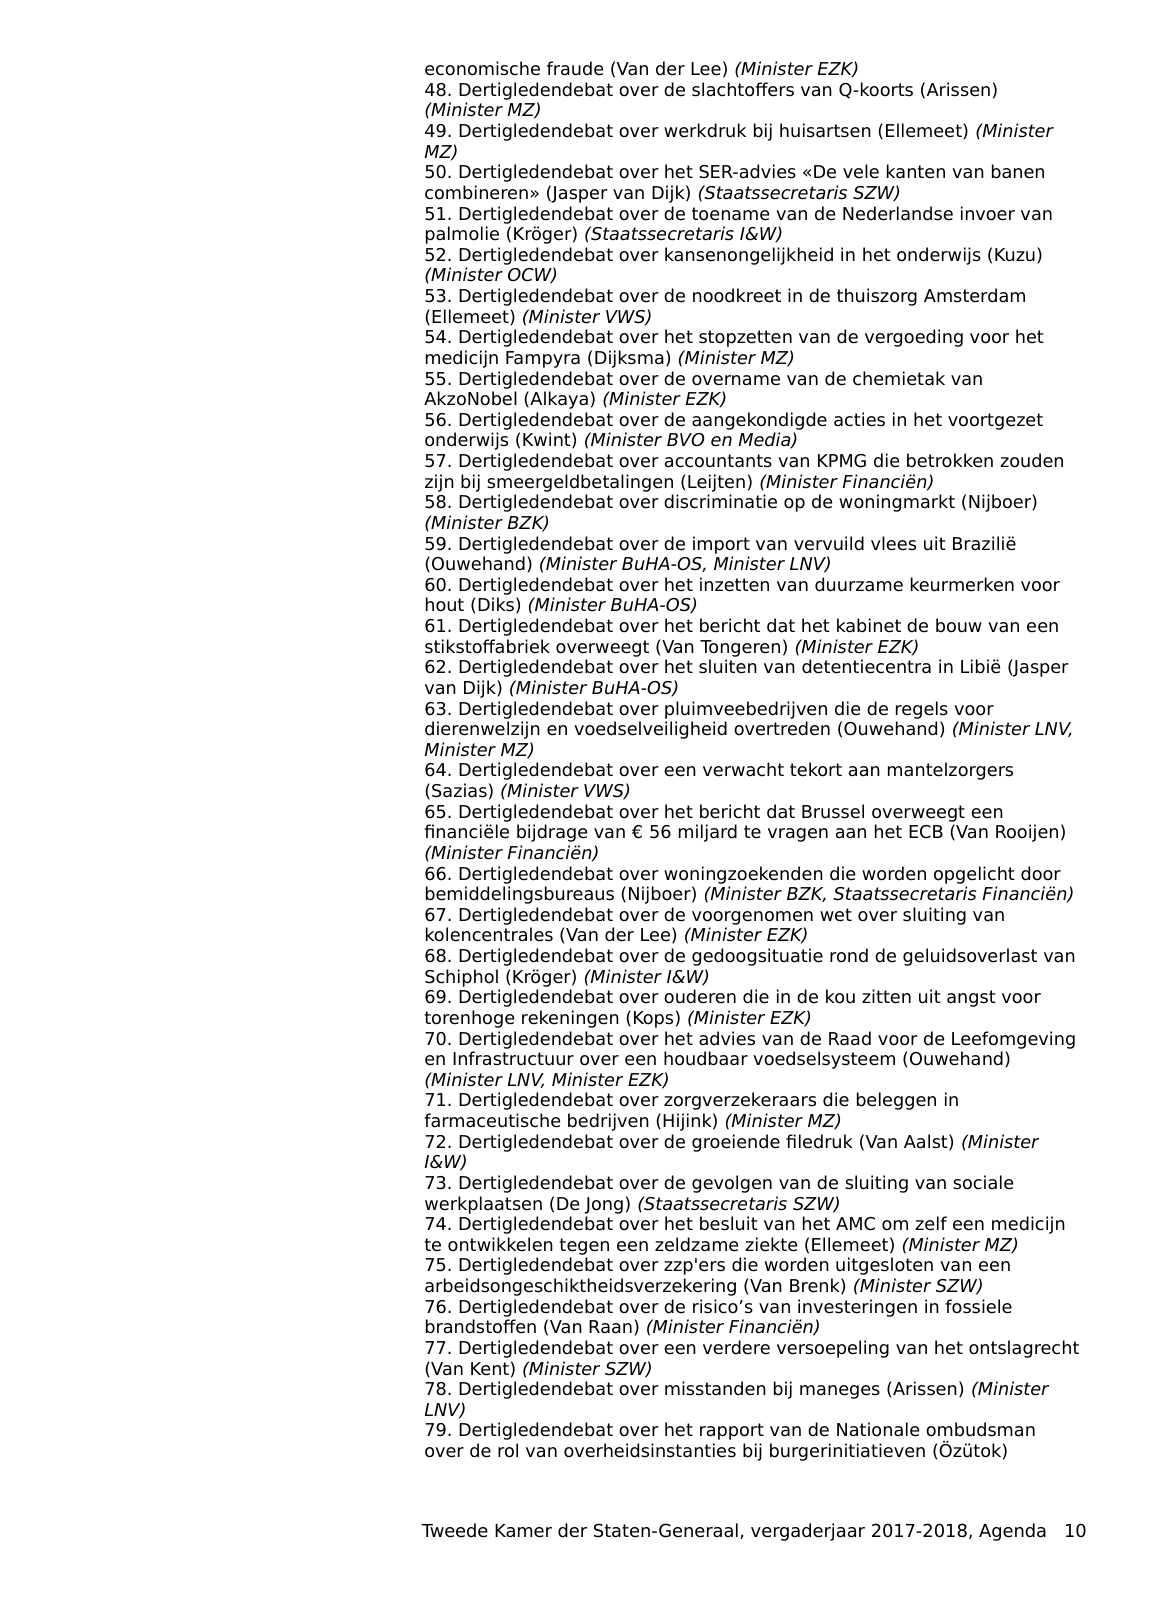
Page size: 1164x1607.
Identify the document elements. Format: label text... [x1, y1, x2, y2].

table_cell [401, 802, 418, 863]
table_cell [401, 1338, 418, 1379]
table_cell [77, 327, 401, 368]
table_cell 52. Dertigledendebat over kansenongelijkheid in het onderwijs (Kuzu) (Minister OCW) [418, 245, 1087, 286]
table_cell [401, 410, 418, 451]
table_cell 75. Dertigledendebat over zzp'ers die worden uitgesloten van een arbeidsongeschiktheidsverzekering (Van Brenk) (Minister SZW) [418, 1255, 1087, 1297]
table_cell [401, 616, 418, 657]
table_cell [401, 1255, 418, 1297]
table_cell 61. Dertigledendebat over het bericht dat het kabinet de bouw van een stikstoffabriek overweegt (Van Tongeren) (Minister EZK) [418, 616, 1087, 657]
table_cell [77, 162, 401, 203]
table_cell 69. Dertigledendebat over ouderen die in de kou zitten uit angst voor torenhoge rekeningen (Kops) (Minister EZK) [418, 987, 1087, 1028]
table_cell 48. Dertigledendebat over de slachtoffers van Q-koorts (Arissen) (Minister MZ) [418, 80, 1087, 121]
table_cell [401, 121, 418, 162]
table_cell [77, 1297, 401, 1338]
table_cell [77, 204, 401, 245]
table_cell [77, 1214, 401, 1255]
table_cell [401, 1029, 418, 1090]
table_cell [401, 162, 418, 203]
table_cell [77, 1029, 401, 1090]
table_cell 73. Dertigledendebat over de gevolgen van de sluiting van sociale werkplaatsen (De Jong) (Staatssecretaris SZW) [418, 1173, 1087, 1214]
table_cell [401, 1132, 418, 1173]
table_cell 62. Dertigledendebat over het sluiten van detentiecentra in Libië (Jasper van Dijk) (Minister BuHA-OS) [418, 657, 1087, 698]
table_cell [401, 905, 418, 946]
table_cell [401, 59, 418, 80]
table_cell [77, 760, 401, 802]
table_cell 79. Dertigledendebat over het rapport van de Nationale ombudsman over de rol van overheidsinstanties bij burgerinitiatieven (Özütok) [418, 1420, 1087, 1462]
table_cell 50. Dertigledendebat over het SER-advies «De vele kanten van banen combineren» (Jasper van Dijk) (Staatssecretaris SZW) [418, 162, 1087, 203]
table_cell 72. Dertigledendebat over de groeiende filedruk (Van Aalst) (Minister I&W) [418, 1132, 1087, 1173]
table_cell [401, 1379, 418, 1420]
table_cell 78. Dertigledendebat over misstanden bij maneges (Arissen) (Minister LNV) [418, 1379, 1087, 1420]
table_cell [401, 534, 418, 575]
table_cell 56. Dertigledendebat over de aangekondigde acties in het voortgezet onderwijs (Kwint) (Minister BVO en Media) [418, 410, 1087, 451]
table_cell 64. Dertigledendebat over een verwacht tekort aan mantelzorgers (Sazias) (Minister VWS) [418, 760, 1087, 802]
table_cell [77, 1379, 401, 1420]
table_cell [77, 946, 401, 987]
table_cell 58. Dertigledendebat over discriminatie op de woningmarkt (Nijboer) (Minister BZK) [418, 492, 1087, 533]
table_cell 70. Dertigledendebat over het advies van de Raad voor de Leefomgeving en Infrastructuur over een houdbaar voedselsysteem (Ouwehand) (Minister LNV, Minister EZK) [418, 1029, 1087, 1090]
table_cell [77, 657, 401, 698]
table_cell [401, 1090, 418, 1132]
table_cell 57. Dertigledendebat over accountants van KPMG die betrokken zouden zijn bij smeergeldbetalingen (Leijten) (Minister Financiën) [418, 451, 1087, 492]
table_cell 77. Dertigledendebat over een verdere versoepeling van het ontslagrecht (Van Kent) (Minister SZW) [418, 1338, 1087, 1379]
table_cell [77, 59, 401, 80]
table_cell 74. Dertigledendebat over het besluit van het AMC om zelf een medicijn te ontwikkelen tegen een zeldzame ziekte (Ellemeet) (Minister MZ) [418, 1214, 1087, 1255]
table_cell 54. Dertigledendebat over het stopzetten van de vergoeding voor het medicijn Fampyra (Dijksma) (Minister MZ) [418, 327, 1087, 368]
table_cell [77, 492, 401, 533]
table_cell [77, 245, 401, 286]
table_cell 55. Dertigledendebat over de overname van de chemietak van AkzoNobel (Alkaya) (Minister EZK) [418, 369, 1087, 410]
table_cell [401, 1173, 418, 1214]
table_cell [77, 1132, 401, 1173]
table_cell 68. Dertigledendebat over de gedoogsituatie rond de geluidsoverlast van Schiphol (Kröger) (Minister I&W) [418, 946, 1087, 987]
table_cell [401, 699, 418, 760]
table_cell [77, 80, 401, 121]
table_cell [77, 699, 401, 760]
table_cell [77, 121, 401, 162]
table_cell [401, 987, 418, 1028]
table_cell 53. Dertigledendebat over de noodkreet in de thuiszorg Amsterdam (Ellemeet) (Minister VWS) [418, 286, 1087, 327]
table_cell 65. Dertigledendebat over het bericht dat Brussel overweegt een financiële bijdrage van € 56 miljard te vragen aan het ECB (Van Rooijen) (Minister Financiën) [418, 802, 1087, 863]
table_cell [401, 286, 418, 327]
table_cell [401, 204, 418, 245]
table_cell [77, 616, 401, 657]
table_cell 63. Dertigledendebat over pluimveebedrijven die de regels voor dierenwelzijn en voedselveiligheid overtreden (Ouwehand) (Minister LNV, Minister MZ) [418, 699, 1087, 760]
table_cell [401, 80, 418, 121]
table_cell [401, 245, 418, 286]
table_cell 76. Dertigledendebat over de risico’s van investeringen in fossiele brandstoffen (Van Raan) (Minister Financiën) [418, 1297, 1087, 1338]
table_cell [77, 905, 401, 946]
table_cell [77, 1255, 401, 1297]
table_cell [401, 575, 418, 616]
table_cell [77, 1420, 401, 1462]
table_cell 60. Dertigledendebat over het inzetten van duurzame keurmerken voor hout (Diks) (Minister BuHA-OS) [418, 575, 1087, 616]
table_cell [77, 864, 401, 905]
table_cell [77, 1090, 401, 1132]
table_cell [401, 1420, 418, 1462]
table_cell [401, 369, 418, 410]
table_cell 51. Dertigledendebat over de toename van de Nederlandse invoer van palmolie (Kröger) (Staatssecretaris I&W) [418, 204, 1087, 245]
table_cell [77, 1338, 401, 1379]
table_cell [77, 575, 401, 616]
table_cell [77, 286, 401, 327]
table_cell 66. Dertigledendebat over woningzoekenden die worden opgelicht door bemiddelingsbureaus (Nijboer) (Minister BZK, Staatssecretaris Financiën) [418, 864, 1087, 905]
table_cell [401, 451, 418, 492]
table_cell [401, 1297, 418, 1338]
table_cell [401, 760, 418, 802]
table_cell [77, 987, 401, 1028]
table_cell 71. Dertigledendebat over zorgverzekeraars die beleggen in farmaceutische bedrijven (Hijink) (Minister MZ) [418, 1090, 1087, 1132]
table_cell [77, 1173, 401, 1214]
table_cell [77, 802, 401, 863]
table_cell 67. Dertigledendebat over de voorgenomen wet over sluiting van kolencentrales (Van der Lee) (Minister EZK) [418, 905, 1087, 946]
table_cell [77, 451, 401, 492]
table_cell [401, 1214, 418, 1255]
table_cell [77, 369, 401, 410]
table_cell 49. Dertigledendebat over werkdruk bij huisartsen (Ellemeet) (Minister MZ) [418, 121, 1087, 162]
table_cell [401, 946, 418, 987]
table_cell economische fraude (Van der Lee) (Minister EZK) [418, 59, 1087, 80]
table_cell [77, 534, 401, 575]
table_cell [401, 657, 418, 698]
table_cell [77, 410, 401, 451]
table_cell [401, 327, 418, 368]
table_cell 59. Dertigledendebat over de import van vervuild vlees uit Brazilië (Ouwehand) (Minister BuHA-OS, Minister LNV) [418, 534, 1087, 575]
table_cell [401, 492, 418, 533]
table_cell [401, 864, 418, 905]
